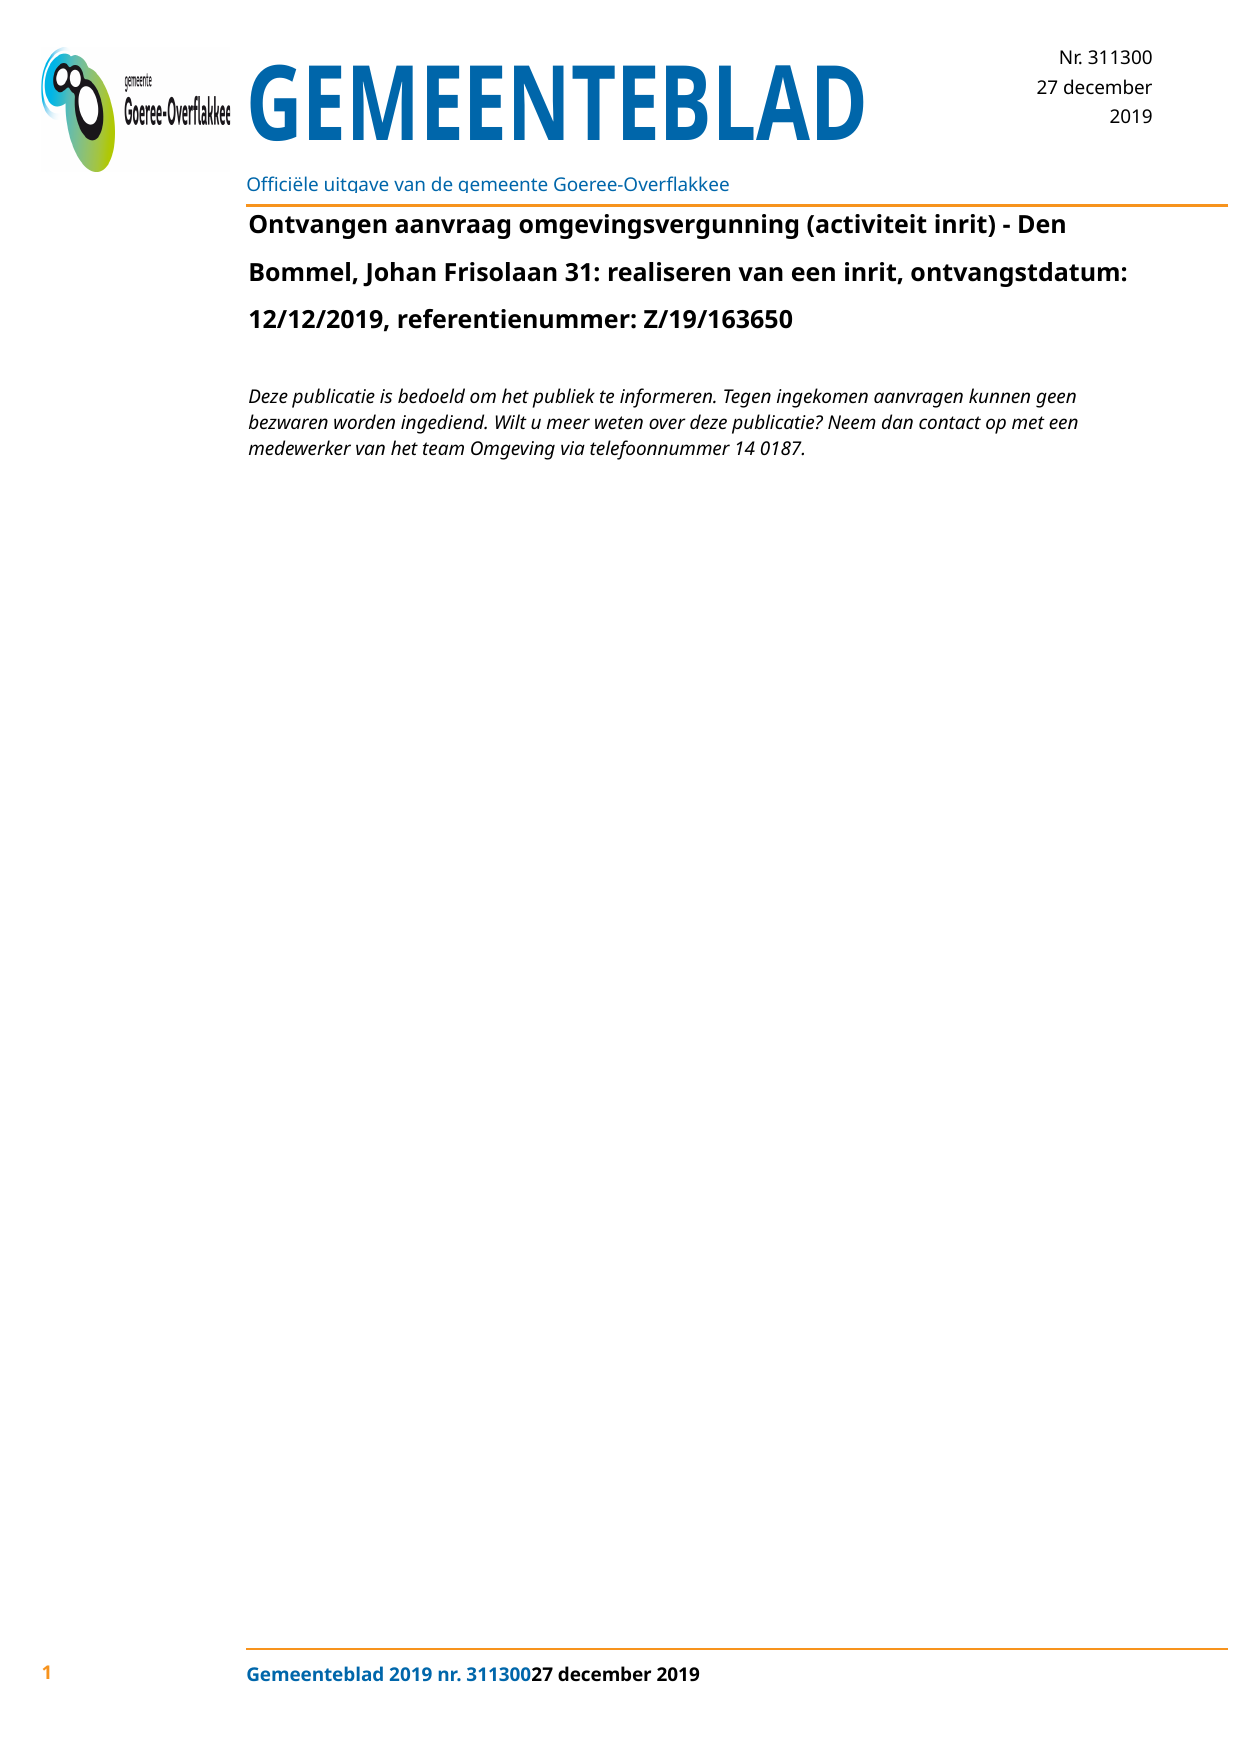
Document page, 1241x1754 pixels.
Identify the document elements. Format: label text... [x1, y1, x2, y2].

text Ontvangen aanvraag omgevingsvergunning (activiteit inrit) - Den Bommel, Johan Frisolaan 31: realiseren van een inrit, ontvangstdatum: 12/12/2019, referentienummer: Z/19/163650 [248, 207, 1152, 336]
text Deze publicatie is bedoeld om het publiek te informeren. Tegen ingekomen aanvragen kunnen geen bezwaren worden ingediend. Wilt u meer weten over deze publicatie? Neem dan contact op met een medewerker van het team Omgeving via telefoonnummer 14 0187. [248, 384, 1152, 461]
picture [41, 47, 231, 172]
